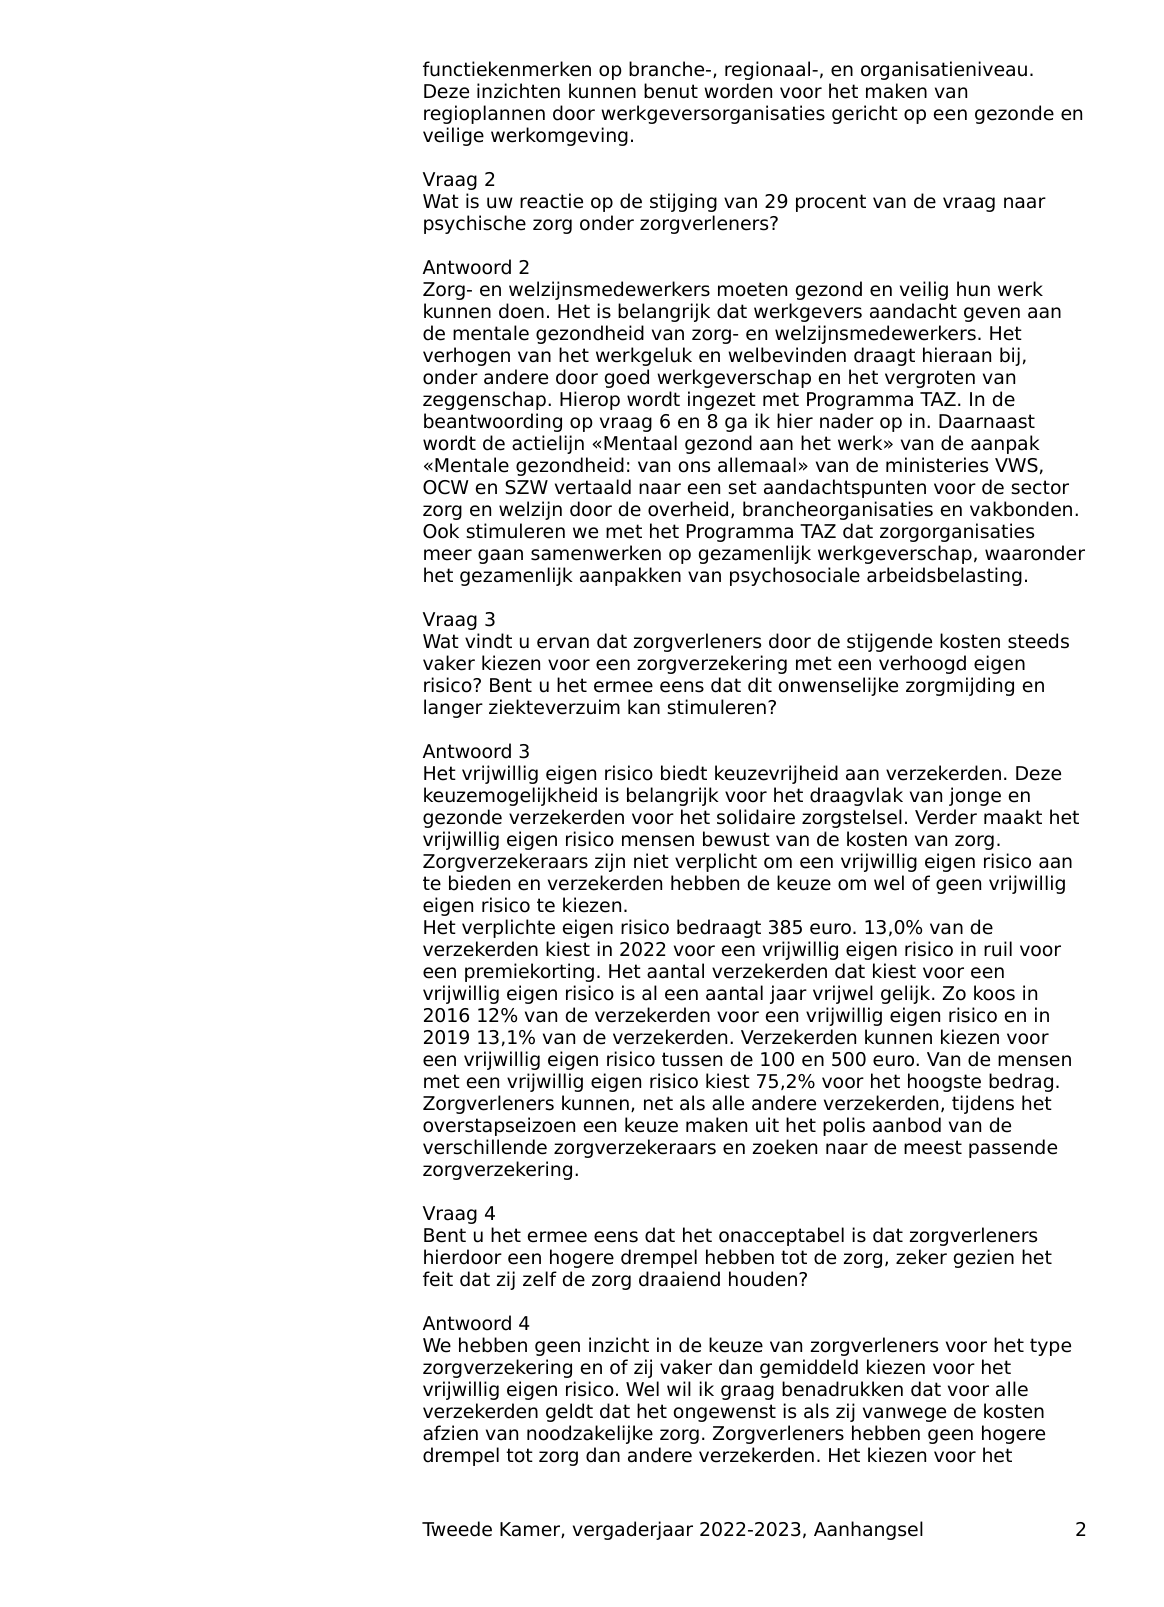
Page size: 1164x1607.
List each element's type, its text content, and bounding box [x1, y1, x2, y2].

text Het verplichte eigen risico bedraagt 385 euro. 13,0% van de verzekerden kiest in 2022 voor een vrijwillig eigen risico in ruil voor een premiekorting. Het aantal verzekerden dat kiest voor een vrijwillig eigen risico is al een aantal jaar vrijwel gelijk. Zo koos in 2016 12% van de verzekerden voor een vrijwillig eigen risico en in 2019 13,1% van de verzekerden. Verzekerden kunnen kiezen voor een vrijwillig eigen risico tussen de 100 en 500 euro. Van de mensen met een vrijwillig eigen risico kiest 75,2% voor het hoogste bedrag. Zorgverleners kunnen, net als alle andere verzekerden, tijdens het overstapseizoen een keuze maken uit het polis aanbod van de verschillende zorgverzekeraars en zoeken naar de meest passende zorgverzekering. [422, 917, 1087, 1181]
text Antwoord 4 [422, 1313, 1087, 1335]
text Wat is uw reactie op de stijging van 29 procent van de vraag naar psychische zorg onder zorgverleners? [422, 191, 1087, 235]
text Antwoord 3 [422, 741, 1087, 763]
text Vraag 4 [422, 1203, 1087, 1225]
text Antwoord 2 [422, 257, 1087, 279]
text Wat vindt u ervan dat zorgverleners door de stijgende kosten steeds vaker kiezen voor een zorgverzekering met een verhoogd eigen risico? Bent u het ermee eens dat dit onwenselijke zorgmijding en langer ziekteverzuim kan stimuleren? [422, 631, 1087, 719]
text Vraag 3 [422, 609, 1087, 631]
text Zorg- en welzijnsmedewerkers moeten gezond en veilig hun werk kunnen doen. Het is belangrijk dat werkgevers aandacht geven aan de mentale gezondheid van zorg- en welzijnsmedewerkers. Het verhogen van het werkgeluk en welbevinden draagt hieraan bij, onder andere door goed werkgeverschap en het vergroten van zeggenschap. Hierop wordt ingezet met Programma TAZ. In de beantwoording op vraag 6 en 8 ga ik hier nader op in. Daarnaast wordt de actielijn «Mentaal gezond aan het werk» van de aanpak «Mentale gezondheid: van ons allemaal» van de ministeries VWS, OCW en SZW vertaald naar een set aandachtspunten voor de sector zorg en welzijn door de overheid, brancheorganisaties en vakbonden. Ook stimuleren we met het Programma TAZ dat zorgorganisaties meer gaan samenwerken op gezamenlijk werkgeverschap, waaronder het gezamenlijk aanpakken van psychosociale arbeidsbelasting. [422, 279, 1087, 587]
text Vraag 2 [422, 169, 1087, 191]
text Het vrijwillig eigen risico biedt keuzevrijheid aan verzekerden. Deze keuzemogelijkheid is belangrijk voor het draagvlak van jonge en gezonde verzekerden voor het solidaire zorgstelsel. Verder maakt het vrijwillig eigen risico mensen bewust van de kosten van zorg. Zorgverzekeraars zijn niet verplicht om een vrijwillig eigen risico aan te bieden en verzekerden hebben de keuze om wel of geen vrijwillig eigen risico te kiezen. [422, 763, 1087, 917]
text We hebben geen inzicht in de keuze van zorgverleners voor het type zorgverzekering en of zij vaker dan gemiddeld kiezen voor het vrijwillig eigen risico. Wel wil ik graag benadrukken dat voor alle verzekerden geldt dat het ongewenst is als zij vanwege de kosten afzien van noodzakelijke zorg. Zorgverleners hebben geen hogere drempel tot zorg dan andere verzekerden. Het kiezen voor het [422, 1335, 1087, 1467]
text functiekenmerken op branche-, regionaal-, en organisatieniveau. Deze inzichten kunnen benut worden voor het maken van regioplannen door werkgeversorganisaties gericht op een gezonde en veilige werkomgeving. [422, 59, 1087, 147]
text Bent u het ermee eens dat het onacceptabel is dat zorgverleners hierdoor een hogere drempel hebben tot de zorg, zeker gezien het feit dat zij zelf de zorg draaiend houden? [422, 1225, 1087, 1291]
